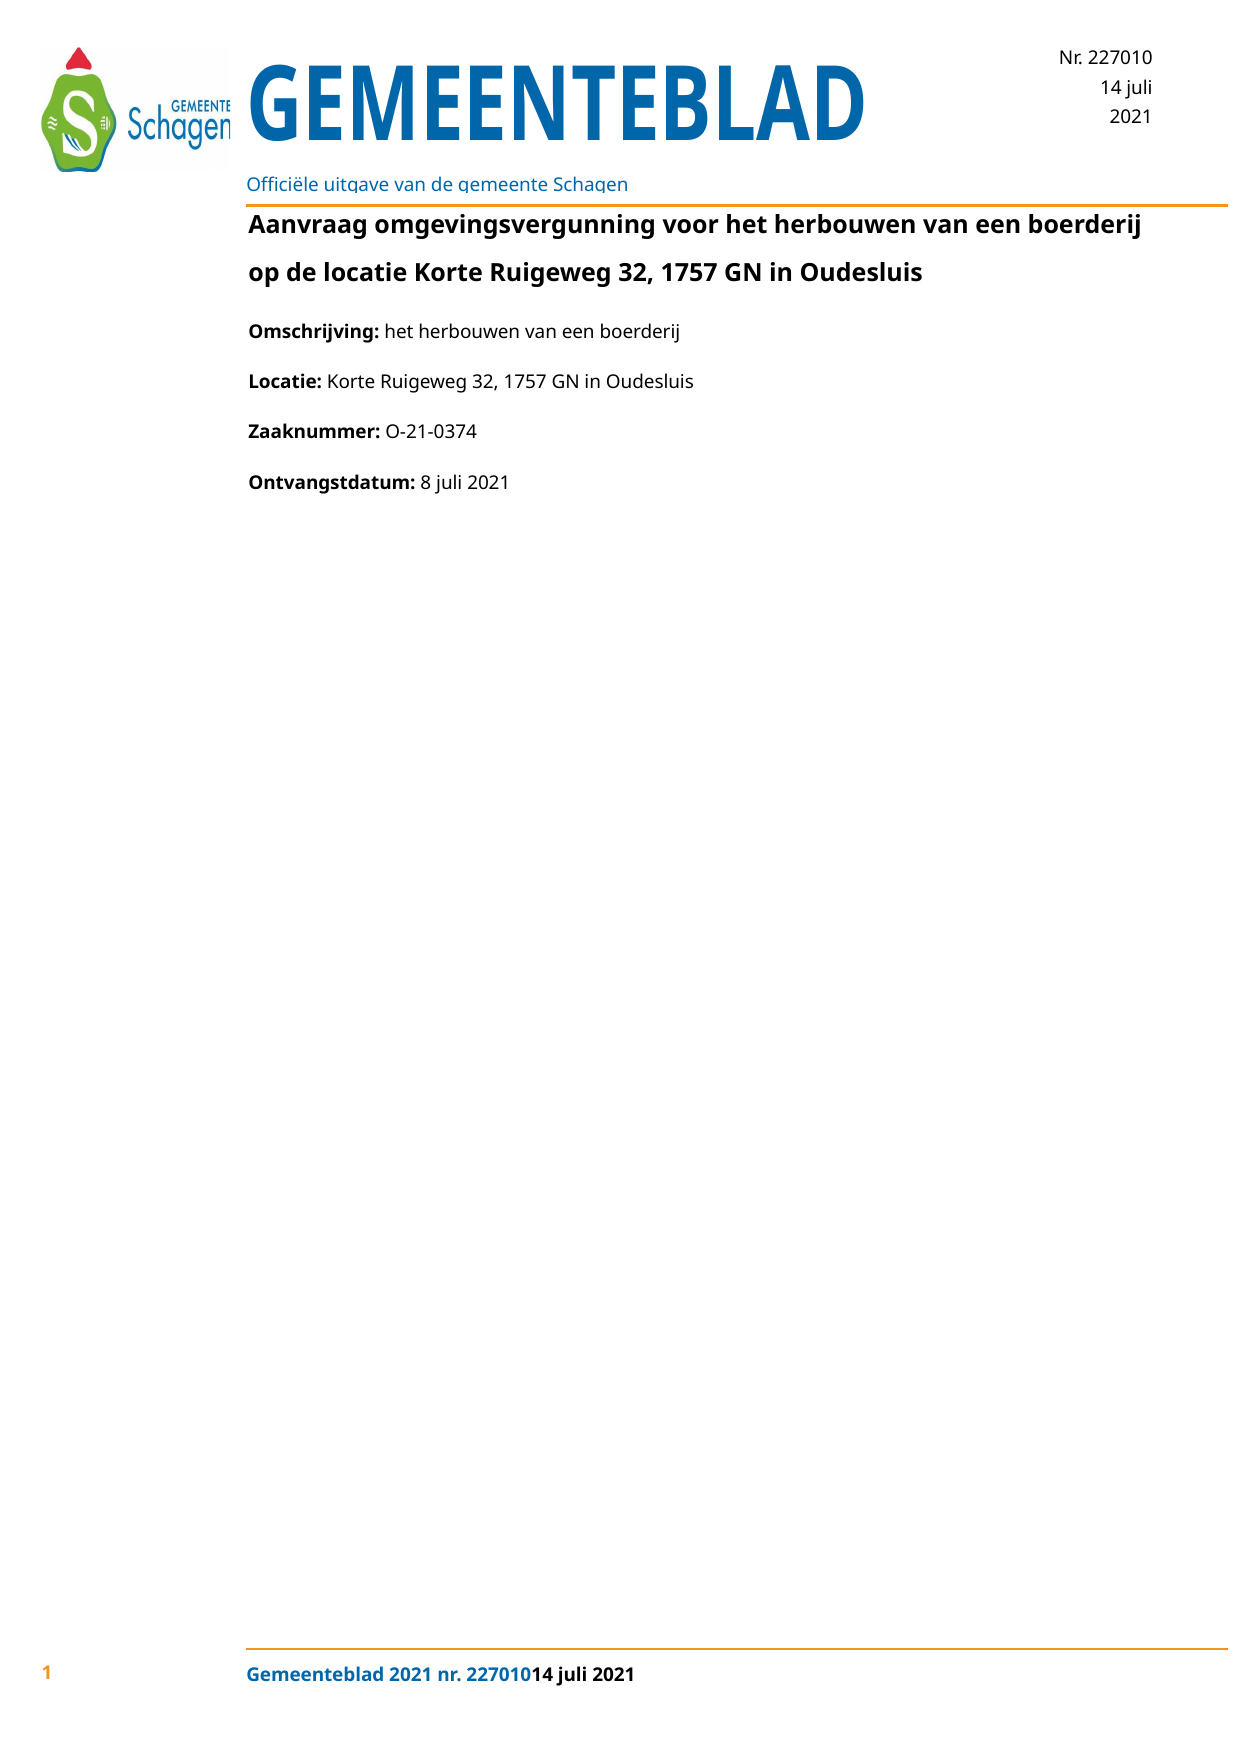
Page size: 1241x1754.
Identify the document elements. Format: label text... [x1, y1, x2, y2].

text Omschrijving: het herbouwen van een boerderij [248, 318, 1152, 344]
text Locatie: Korte Ruigeweg 32, 1757 GN in Oudesluis [248, 368, 1152, 394]
text Ontvangstdatum: 8 juli 2021 [248, 469, 1152, 495]
picture [41, 47, 231, 172]
text Zaaknummer: O-21-0374 [248, 419, 1152, 444]
text Aanvraag omgevingsvergunning voor het herbouwen van een boerderij op de locatie Korte Ruigeweg 32, 1757 GN in Oudesluis [248, 207, 1152, 288]
